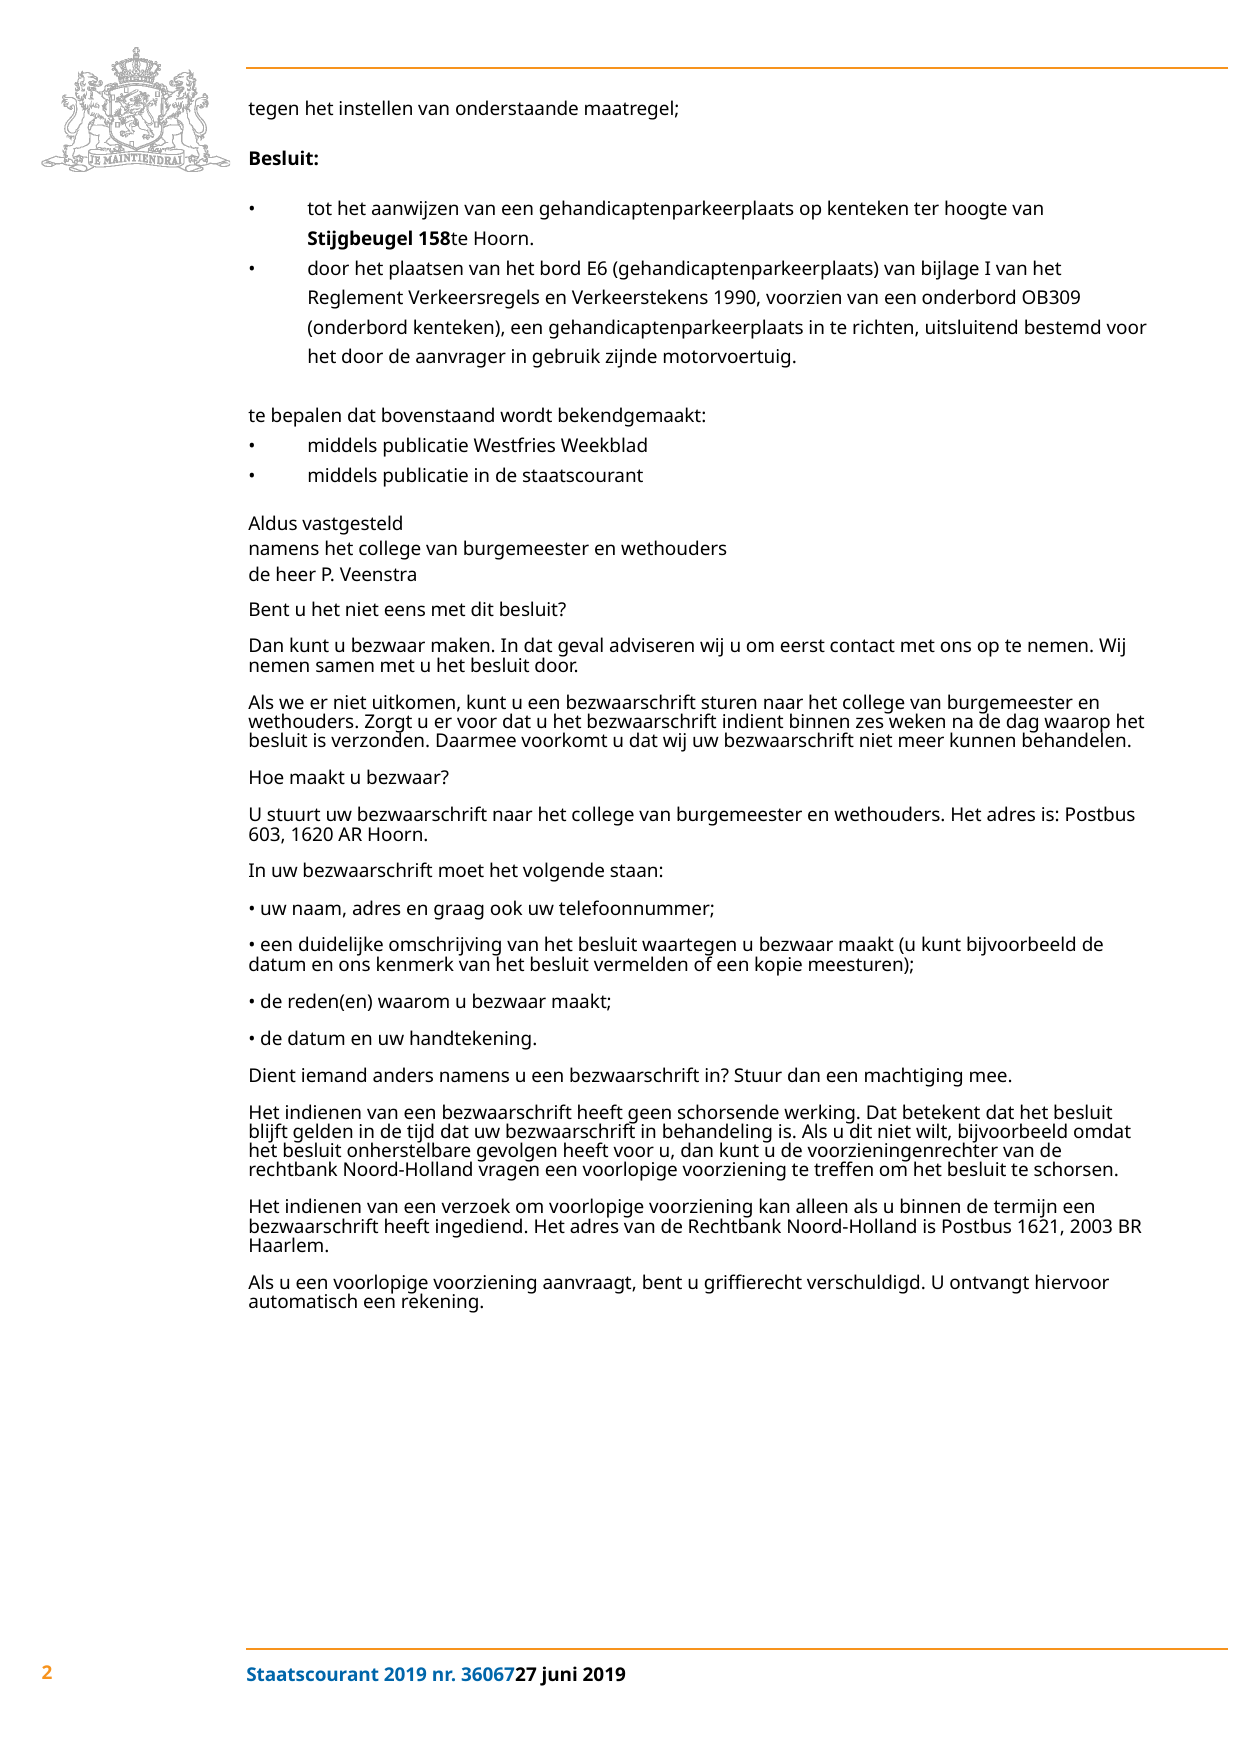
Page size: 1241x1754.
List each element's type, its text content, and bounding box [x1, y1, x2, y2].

text te bepalen dat bovenstaand wordt bekendgemaakt: [248, 403, 1152, 428]
text • de datum en uw handtekening. [248, 1030, 1152, 1049]
text • de reden(en) waarom u bezwaar maakt; [248, 993, 1152, 1012]
text Als we er niet uitkomen, kunt u een bezwaarschrift sturen naar het college van burgemeester en wethouders. Zorgt u er voor dat u het bezwaarschrift indient binnen zes weken na de dag waarop het besluit is verzonden. Daarmee voorkomt u dat wij uw bezwaarschrift niet meer kunnen behandelen. [248, 694, 1152, 752]
text Aldus vastgesteld [248, 510, 1152, 535]
text Het indienen van een bezwaarschrift heeft geen schorsende werking. Dat betekent dat het besluit blijft gelden in de tijd dat uw bezwaarschrift in behandeling is. Als u dit niet wilt, bijvoorbeeld omdat het besluit onherstelbare gevolgen heeft voor u, dan kunt u de voorzieningenrechter van de rechtbank Noord-Holland vragen een voorlopige voorziening te treffen om het besluit te schorsen. [248, 1104, 1152, 1181]
text • een duidelijke omschrijving van het besluit waartegen u bezwaar maakt (u kunt bijvoorbeeld de datum en ons kenmerk van het besluit vermelden of een kopie meesturen); [248, 936, 1152, 975]
text • uw naam, adres en graag ook uw telefoonnummer; [248, 899, 1152, 919]
text Bent u het niet eens met dit besluit? [248, 601, 1152, 620]
text U stuurt uw bezwaarschrift naar het college van burgemeester en wethouders. Het adres is: Postbus 603, 1620 AR Hoorn. [248, 806, 1152, 845]
list door het plaatsen van het bord E6 (gehandicaptenparkeerplaats) van bijlage I van het Reglement Verkeersregels en Verkeerstekens 1990, voorzien van een onderbord OB309 (onderbord kenteken), een gehandicaptenparkeerplaats in te richten, uitsluitend bestemd voor het door de aanvrager in gebruik zijnde motorvoertuig. [248, 255, 1152, 369]
list tot het aanwijzen van een gehandicaptenparkeerplaats op kenteken ter hoogte van Stijgbeugel 158te Hoorn. [248, 196, 1152, 251]
text In uw bezwaarschrift moet het volgende staan: [248, 862, 1152, 882]
text Het indienen van een verzoek om voorlopige voorziening kan alleen als u binnen de termijn een bezwaarschrift heeft ingediend. Het adres van de Rechtbank Noord-Holland is Postbus 1621, 2003 BR Haarlem. [248, 1198, 1152, 1256]
list middels publicatie Westfries Weekblad [248, 432, 1152, 458]
text Als u een voorlopige voorziening aanvraagt, bent u griffierecht verschuldigd. U ontvangt hiervoor automatisch een rekening. [248, 1274, 1152, 1312]
text Besluit: [248, 145, 1152, 171]
text Hoe maakt u bezwaar? [248, 769, 1152, 788]
picture [41, 47, 231, 172]
text de heer P. Veenstra [248, 561, 1152, 587]
text tegen het instellen van onderstaande maatregel; [248, 95, 1152, 121]
text Dient iemand anders namens u een bezwaarschrift in? Stuur dan een machtiging mee. [248, 1067, 1152, 1086]
text Dan kunt u bezwaar maken. In dat geval adviseren wij u om eerst contact met ons op te nemen. Wij nemen samen met u het besluit door. [248, 637, 1152, 676]
text namens het college van burgemeester en wethouders [248, 535, 1152, 561]
list middels publicatie in de staatscourant [248, 462, 1152, 488]
